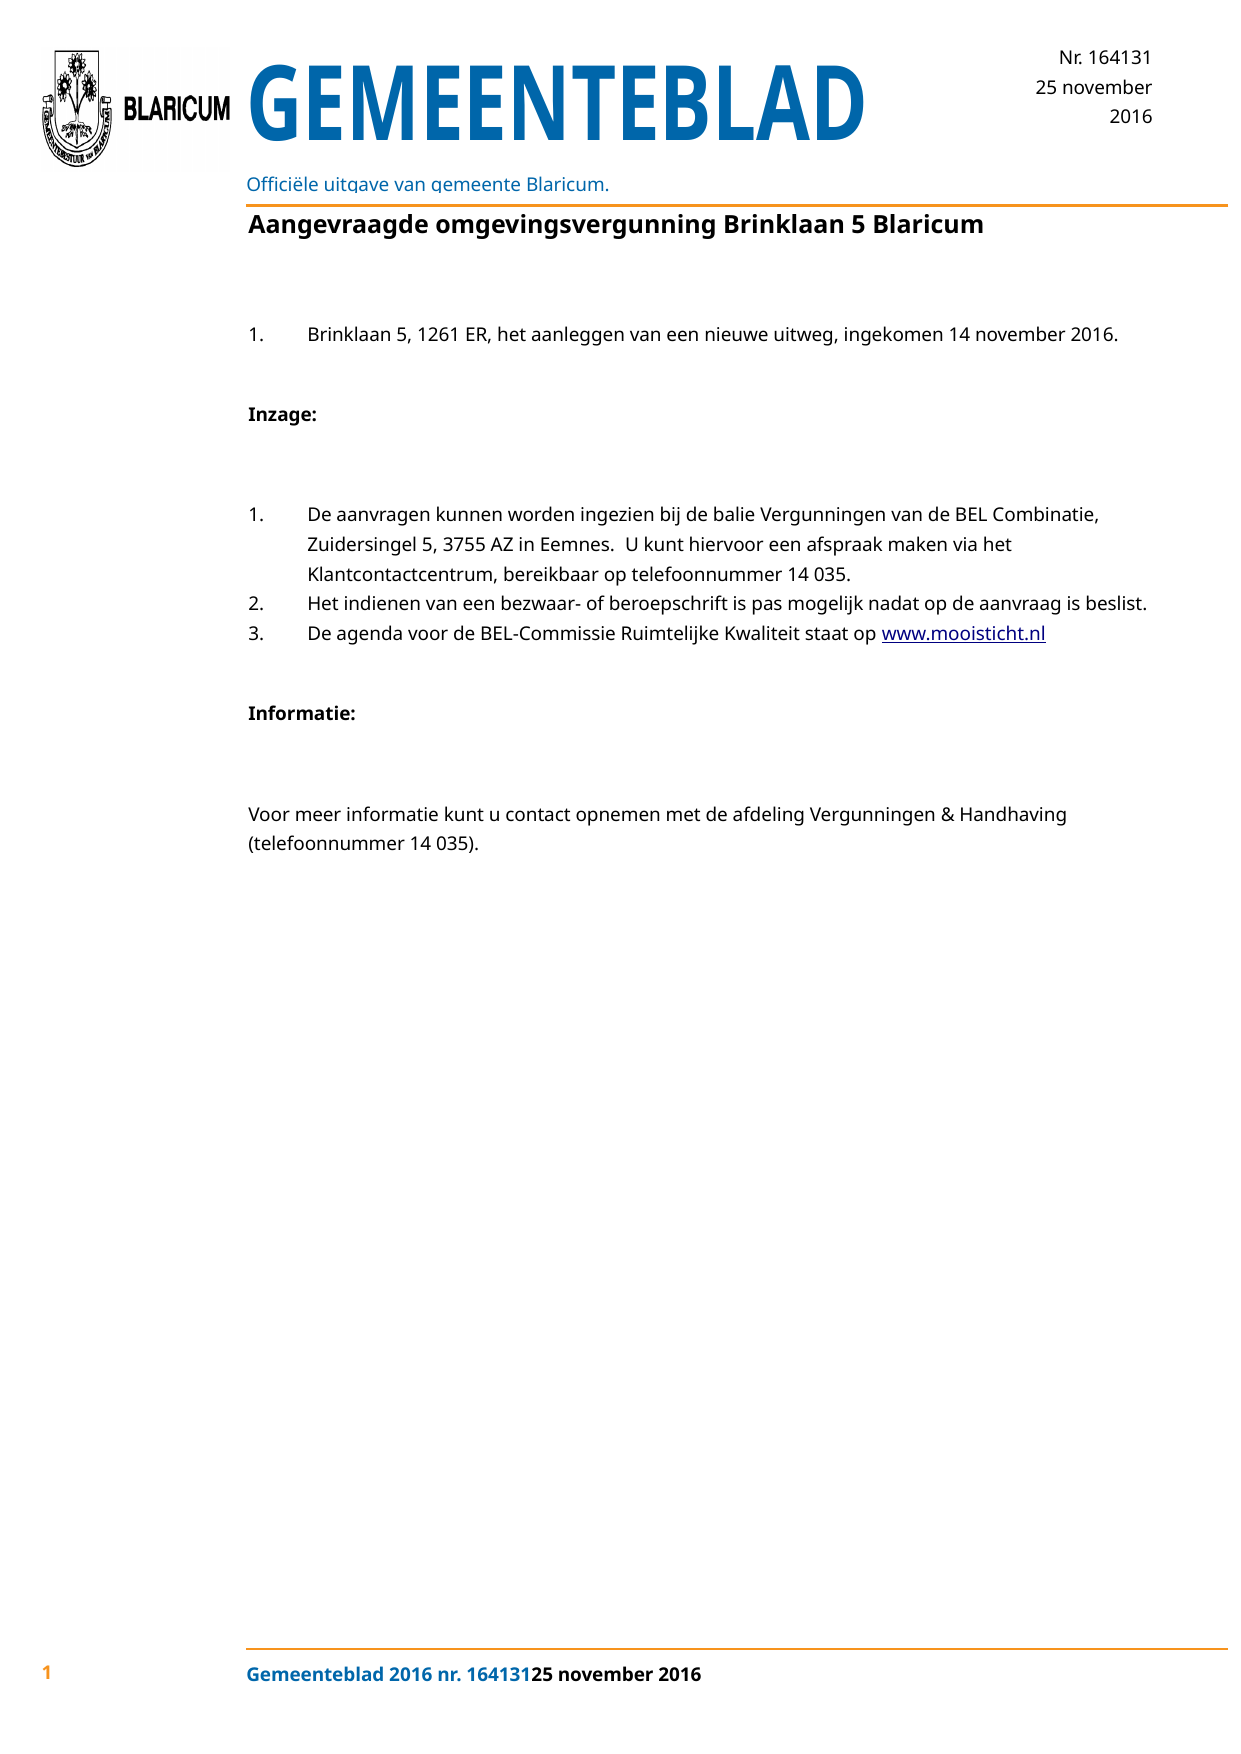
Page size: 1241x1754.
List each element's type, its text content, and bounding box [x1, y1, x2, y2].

list De aanvragen kunnen worden ingezien bij de balie Vergunningen van de BEL Combinatie, Zuidersingel 5, 3755 AZ in Eemnes. U kunt hiervoor een afspraak maken via het Klantcontactcentrum, bereikbaar op telefoonnummer 14 035. [248, 502, 1152, 586]
list Het indienen van een bezwaar- of beroepschrift is pas mogelijk nadat op de aanvraag is beslist. [248, 590, 1152, 616]
text Inzage: [248, 401, 1152, 426]
text Aangevraagde omgevingsvergunning Brinklaan 5 Blaricum [248, 207, 1152, 241]
picture [41, 47, 231, 172]
list Brinklaan 5, 1261 ER, het aanleggen van een nieuwe uitweg, ingekomen 14 november 2016. [248, 321, 1152, 346]
list De agenda voor de BEL-Commissie Ruimtelijke Kwaliteit staat op www.mooisticht.nl [248, 620, 1152, 646]
text Voor meer informatie kunt u contact opnemen met de afdeling Vergunningen & Handhaving (telefoonnummer 14 035). [248, 801, 1152, 856]
text Informatie: [248, 700, 1152, 726]
